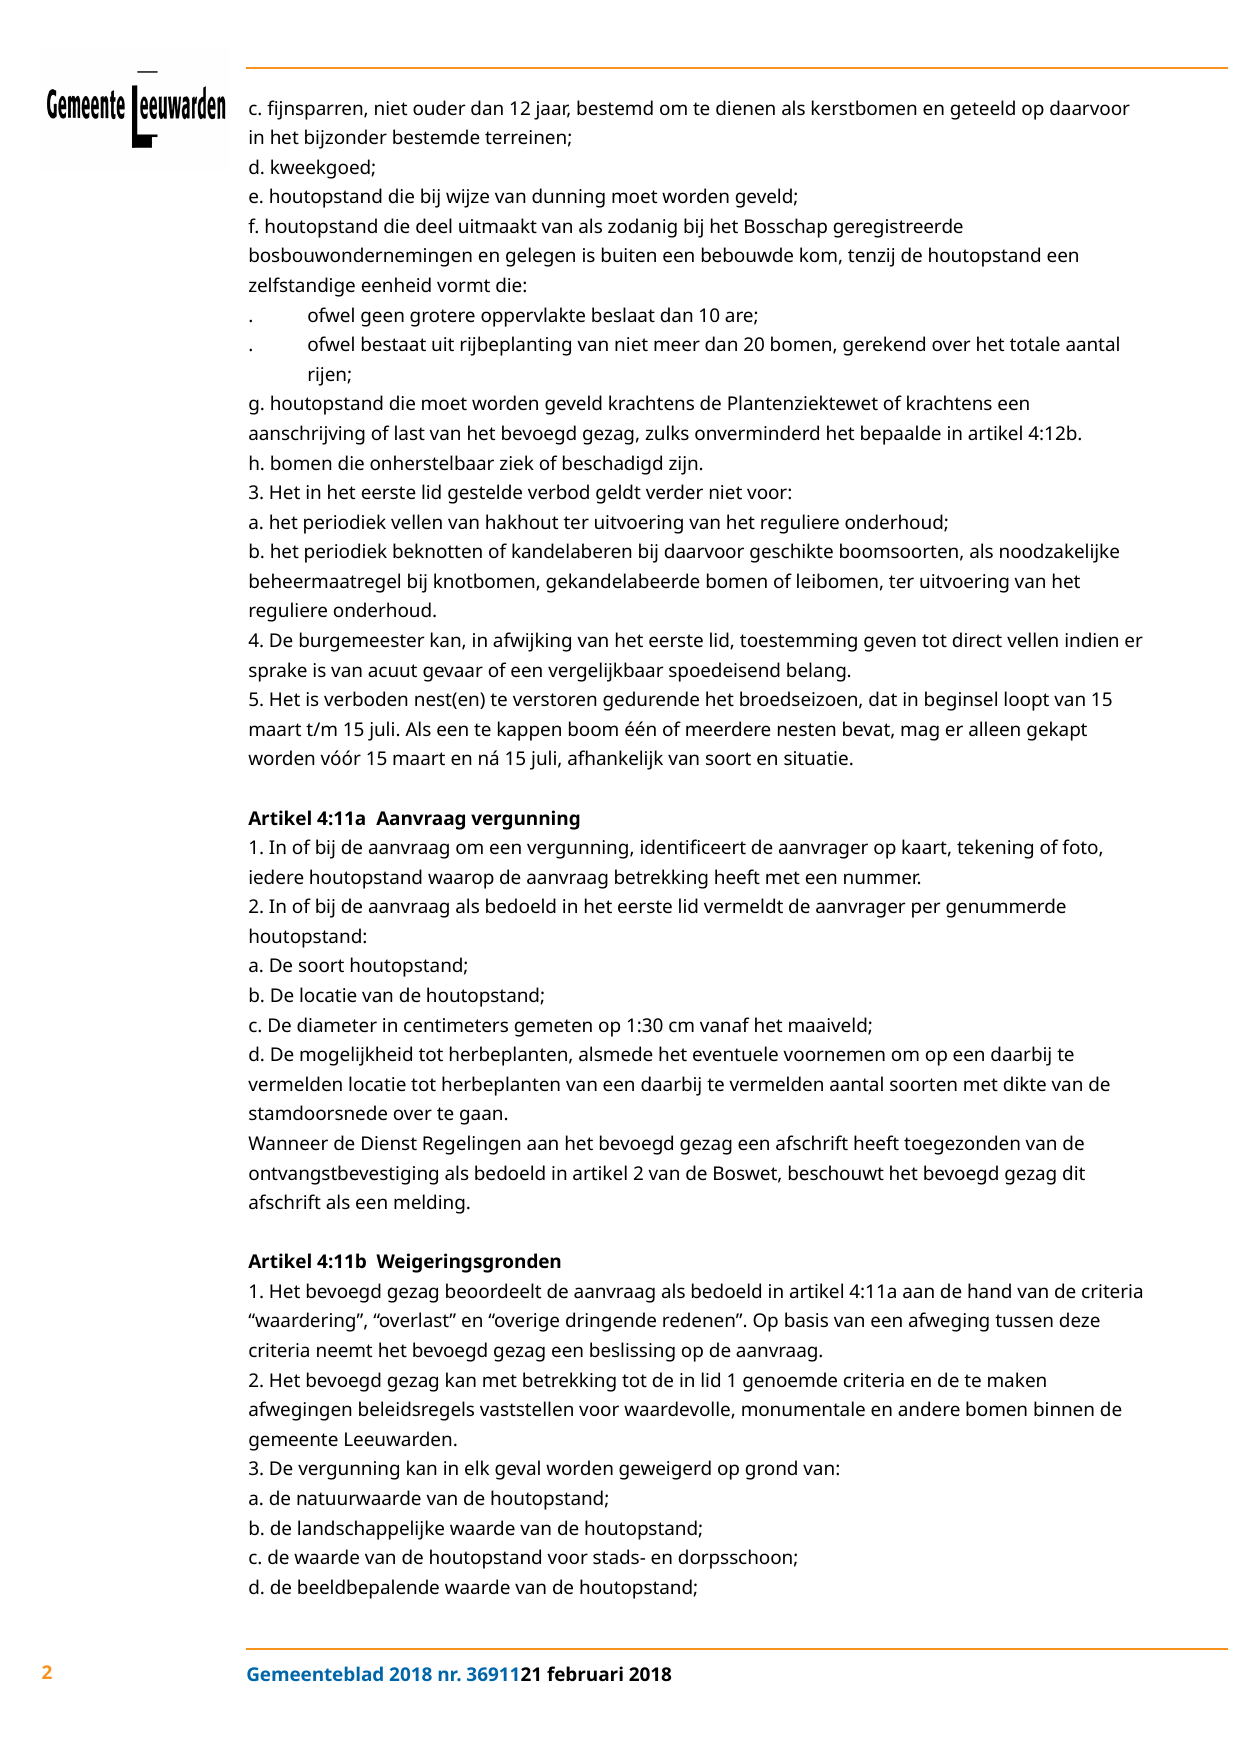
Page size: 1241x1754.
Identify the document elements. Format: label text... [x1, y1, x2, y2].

text c. de waarde van de houtopstand voor stads- en dorpsschoon; [248, 1544, 1152, 1570]
text 4. De burgemeester kan, in afwijking van het eerste lid, toestemming geven tot direct vellen indien er sprake is van acuut gevaar of een vergelijkbaar spoedeisend belang. [248, 627, 1152, 683]
text c. fijnsparren, niet ouder dan 12 jaar, bestemd om te dienen als kerstbomen en geteeld op daarvoor in het bijzonder bestemde terreinen; [248, 95, 1152, 150]
text d. kweekgoed; [248, 154, 1152, 180]
text c. De diameter in centimeters gemeten op 1:30 cm vanaf het maaiveld; [248, 1012, 1152, 1038]
text Artikel 4:11a Aanvraag vergunning [248, 805, 1152, 831]
text 1. Het bevoegd gezag beoordeelt de aanvraag als bedoeld in artikel 4:11a aan de hand van de criteria “waardering”, “overlast” en “overige dringende redenen”. Op basis van een afweging tussen deze criteria neemt het bevoegd gezag een beslissing op de aanvraag. [248, 1278, 1152, 1363]
text b. het periodiek beknotten of kandelaberen bij daarvoor geschikte boomsoorten, als noodzakelijke beheermaatregel bij knotbomen, gekandelabeerde bomen of leibomen, ter uitvoering van het reguliere onderhoud. [248, 538, 1152, 623]
text e. houtopstand die bij wijze van dunning moet worden geveld; [248, 183, 1152, 209]
text Wanneer de Dienst Regelingen aan het bevoegd gezag een afschrift heeft toegezonden van de ontvangstbevestiging als bedoeld in artikel 2 van de Boswet, beschouwt het bevoegd gezag dit afschrift als een melding. [248, 1130, 1152, 1215]
text a. de natuurwaarde van de houtopstand; [248, 1485, 1152, 1511]
text d. De mogelijkheid tot herbeplanten, alsmede het eventuele voornemen om op een daarbij te vermelden locatie tot herbeplanten van een daarbij te vermelden aantal soorten met dikte van de stamdoorsnede over te gaan. [248, 1041, 1152, 1126]
text 2. In of bij de aanvraag als bedoeld in het eerste lid vermeldt de aanvrager per genummerde houtopstand: [248, 893, 1152, 949]
list ofwel bestaat uit rijbeplanting van niet meer dan 20 bomen, gerekend over het totale aantal rijen; [248, 331, 1152, 387]
text d. de beeldbepalende waarde van de houtopstand; [248, 1574, 1152, 1600]
text 3. De vergunning kan in elk geval worden geweigerd op grond van: [248, 1456, 1152, 1481]
text f. houtopstand die deel uitmaakt van als zodanig bij het Bosschap geregistreerde bosbouwondernemingen en gelegen is buiten een bebouwde kom, tenzij de houtopstand een zelfstandige eenheid vormt die: [248, 213, 1152, 298]
text a. het periodiek vellen van hakhout ter uitvoering van het reguliere onderhoud; [248, 509, 1152, 535]
text 5. Het is verboden nest(en) te verstoren gedurende het broedseizoen, dat in beginsel loopt van 15 maart t/m 15 juli. Als een te kappen boom één of meerdere nesten bevat, mag er alleen gekapt worden vóór 15 maart en ná 15 juli, afhankelijk van soort en situatie. [248, 686, 1152, 771]
text a. De soort houtopstand; [248, 953, 1152, 978]
text h. bomen die onherstelbaar ziek of beschadigd zijn. [248, 450, 1152, 476]
text 3. Het in het eerste lid gestelde verbod geldt verder niet voor: [248, 479, 1152, 505]
text 2. Het bevoegd gezag kan met betrekking tot de in lid 1 genoemde criteria en de te maken afwegingen beleidsregels vaststellen voor waardevolle, monumentale en andere bomen binnen de gemeente Leeuwarden. [248, 1367, 1152, 1452]
picture [41, 47, 231, 172]
text g. houtopstand die moet worden geveld krachtens de Plantenziektewet of krachtens een aanschrijving of last van het bevoegd gezag, zulks onverminderd het bepaalde in artikel 4:12b. [248, 391, 1152, 446]
text b. de landschappelijke waarde van de houtopstand; [248, 1515, 1152, 1541]
text 1. In of bij de aanvraag om een vergunning, identificeert de aanvrager op kaart, tekening of foto, iedere houtopstand waarop de aanvraag betrekking heeft met een nummer. [248, 834, 1152, 890]
list ofwel geen grotere oppervlakte beslaat dan 10 are; [248, 302, 1152, 328]
text b. De locatie van de houtopstand; [248, 982, 1152, 1008]
text Artikel 4:11b Weigeringsgronden [248, 1248, 1152, 1274]
